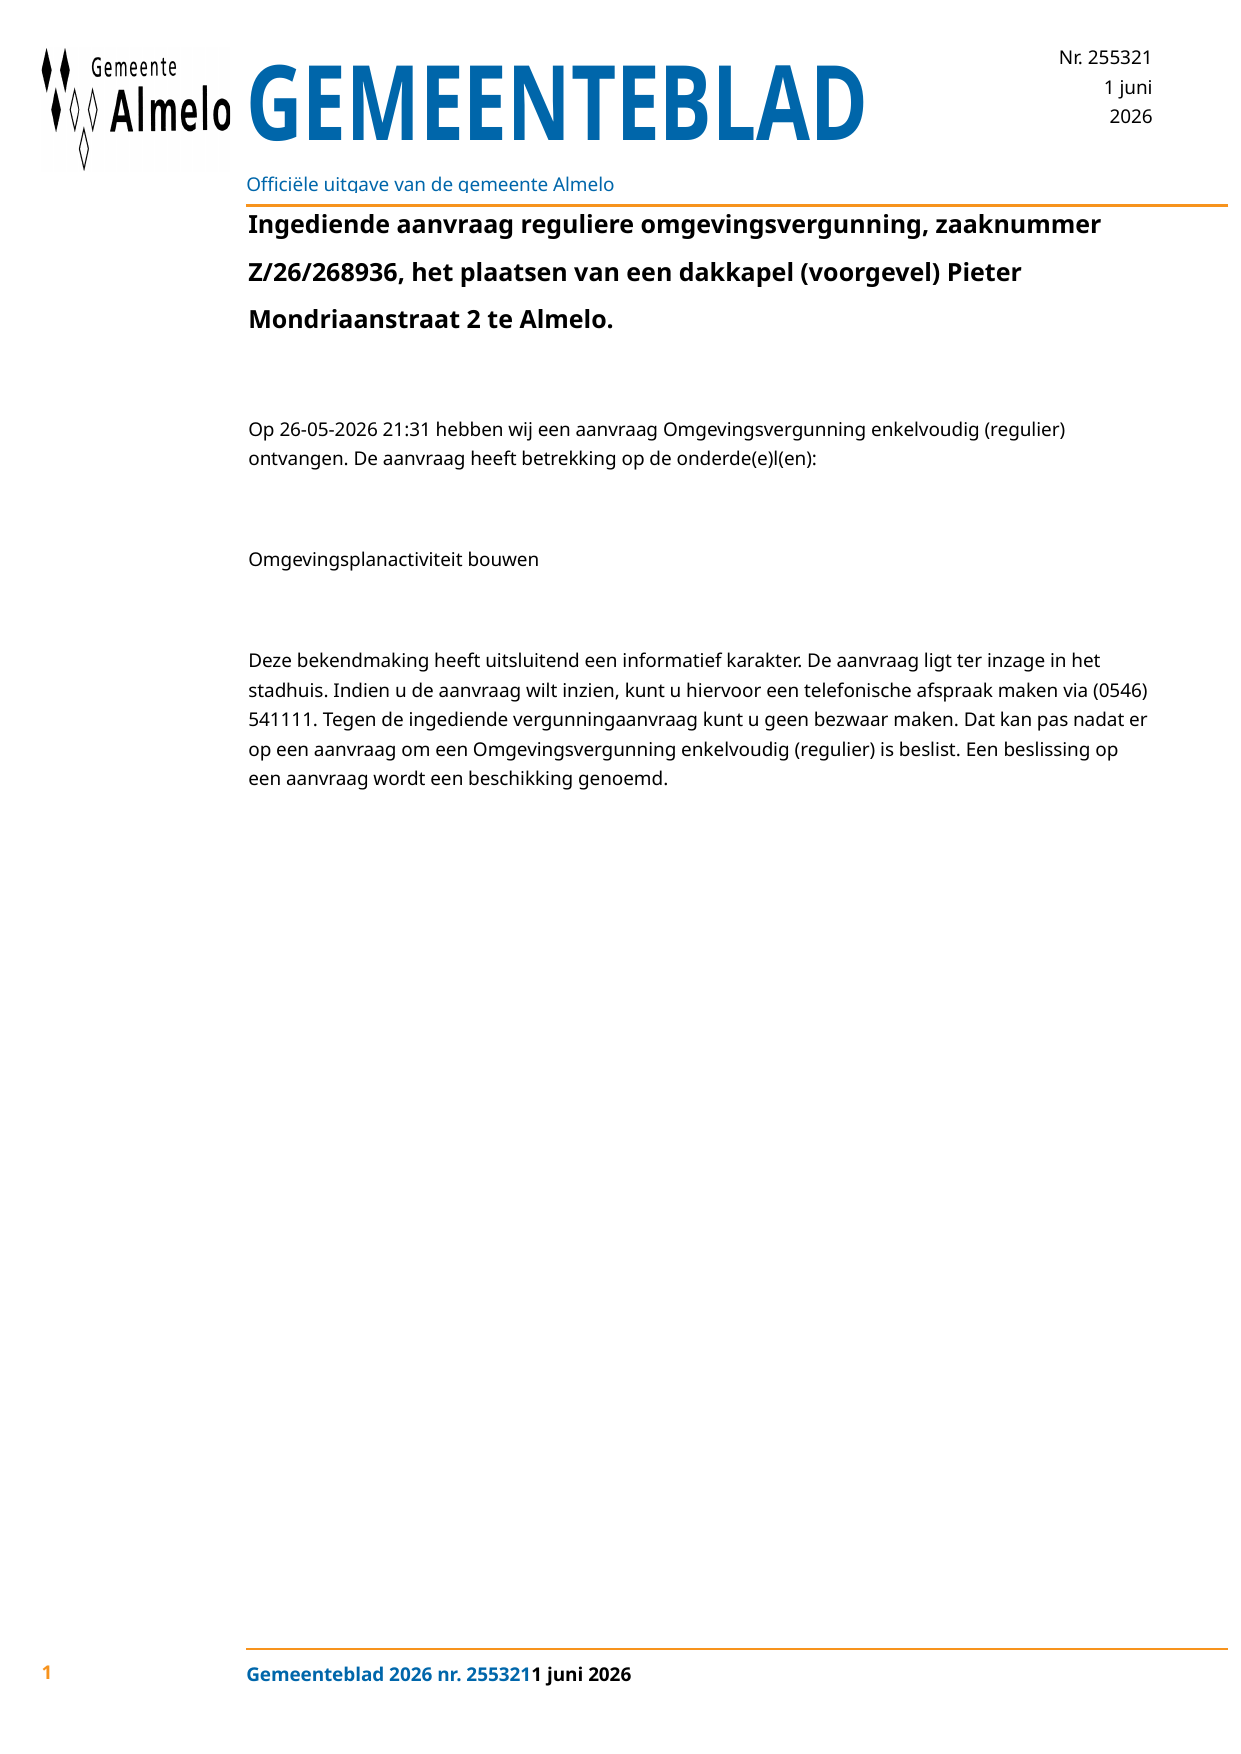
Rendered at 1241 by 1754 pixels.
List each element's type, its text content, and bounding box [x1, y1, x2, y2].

text Ingediende aanvraag reguliere omgevingsvergunning, zaaknummer Z/26/268936, het plaatsen van een dakkapel (voorgevel) Pieter Mondriaanstraat 2 te Almelo. [248, 207, 1152, 336]
text Deze bekendmaking heeft uitsluitend een informatief karakter. De aanvraag ligt ter inzage in het stadhuis. Indien u de aanvraag wilt inzien, kunt u hiervoor een telefonische afspraak maken via (0546) 541111. Tegen de ingediende vergunningaanvraag kunt u geen bezwaar maken. Dat kan pas nadat er op een aanvraag om een Omgevingsvergunning enkelvoudig (regulier) is beslist. Een beslissing op een aanvraag wordt een beschikking genoemd. [248, 647, 1152, 791]
text Op 26-05-2026 21:31 hebben wij een aanvraag Omgevingsvergunning enkelvoudig (regulier) ontvangen. De aanvraag heeft betrekking op de onderde(e)l(en): [248, 416, 1152, 471]
text Omgevingsplanactiviteit bouwen [248, 546, 1152, 572]
picture [41, 47, 231, 172]
